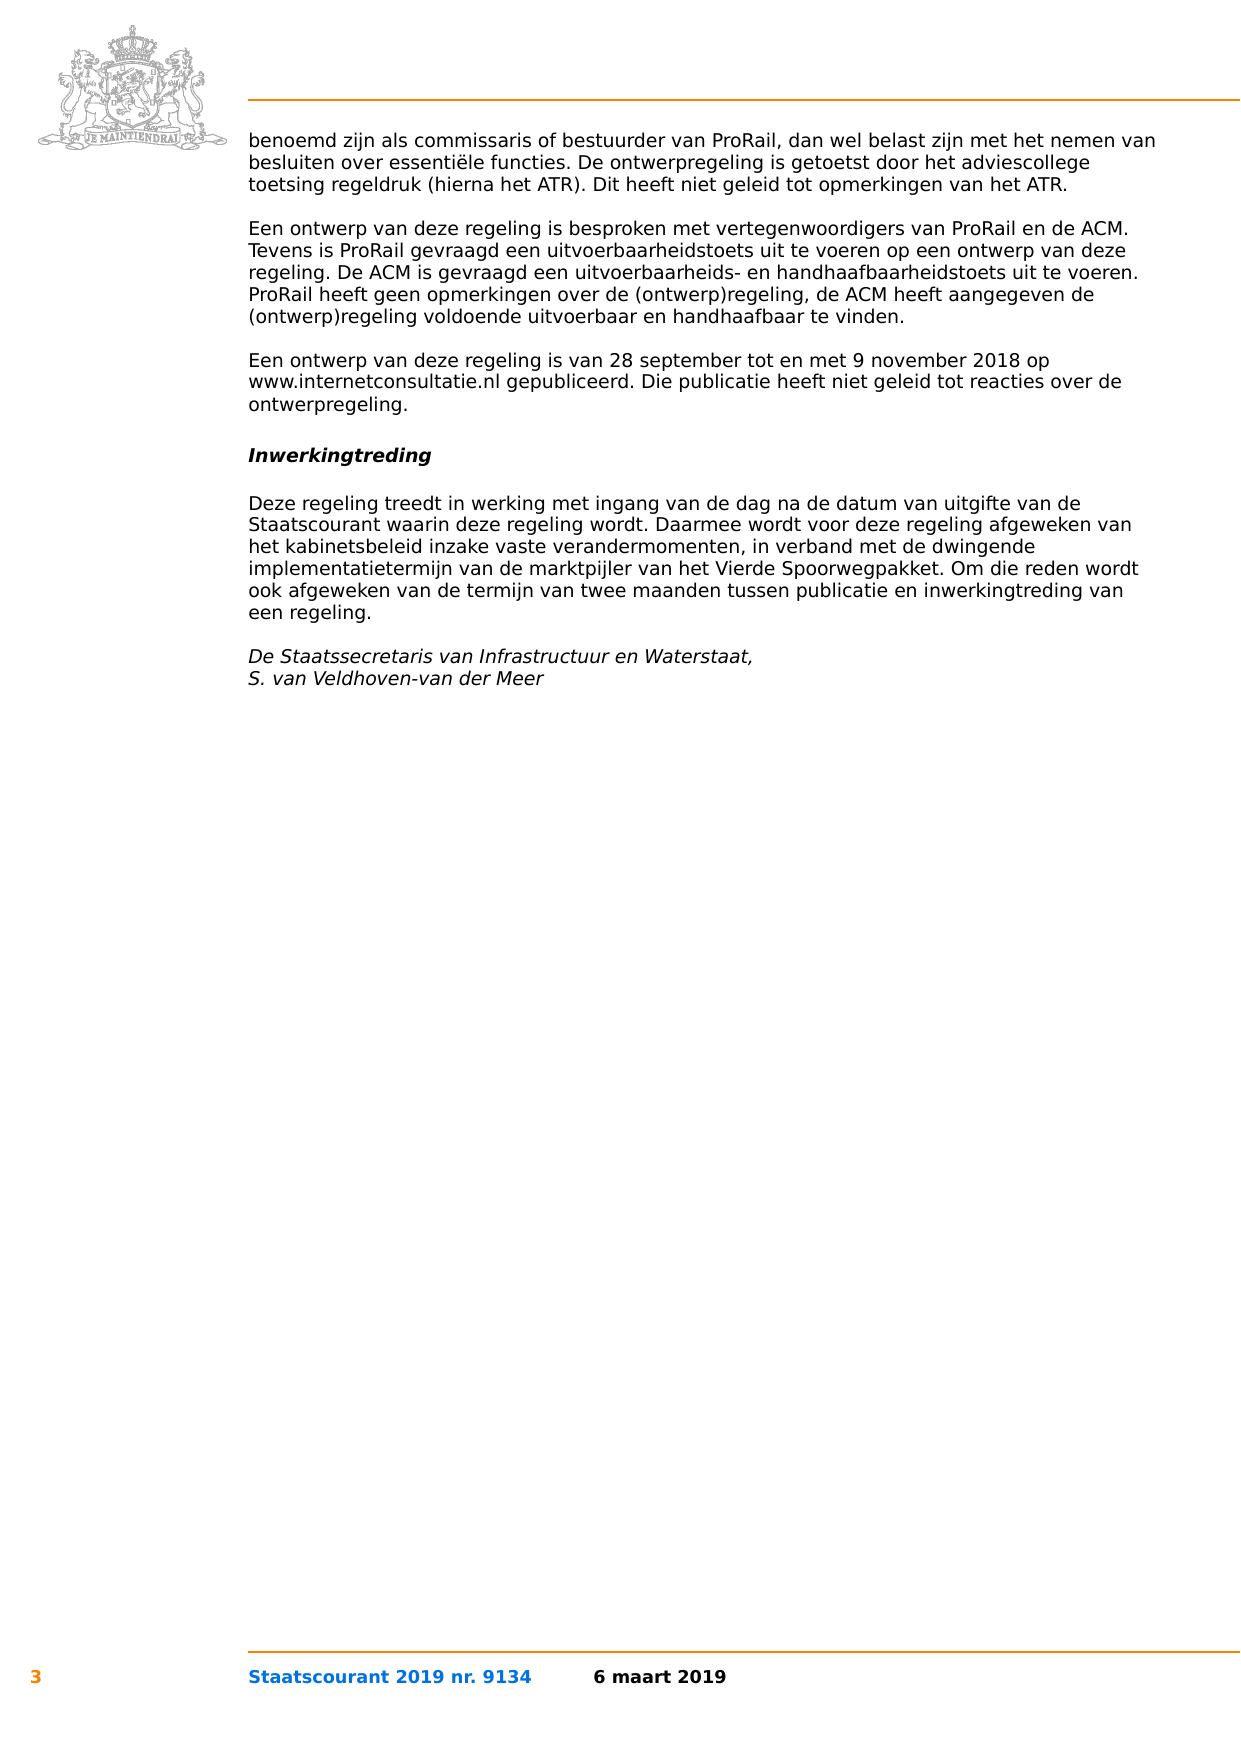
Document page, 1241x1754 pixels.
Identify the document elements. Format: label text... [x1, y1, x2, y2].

text benoemd zijn als commissaris of bestuurder van ProRail, dan wel belast zijn met het nemen van besluiten over essentiële functies. De ontwerpregeling is getoetst door het adviescollege toetsing regeldruk (hierna het ATR). Dit heeft niet geleid tot opmerkingen van het ATR. [248, 130, 1163, 196]
text Een ontwerp van deze regeling is van 28 september tot en met 9 november 2018 op www.internetconsultatie.nl gepubliceerd. Die publicatie heeft niet geleid tot reacties over de ontwerpregeling. [248, 349, 1163, 415]
text De Staatssecretaris van Infrastructuur en Waterstaat, S. van Veldhoven-van der Meer [248, 646, 1163, 690]
text Deze regeling treedt in werking met ingang van de dag na de datum van uitgifte van de Staatscourant waarin deze regeling wordt. Daarmee wordt voor deze regeling afgeweken van het kabinetsbeleid inzake vaste verandermomenten, in verband met de dwingende implementatietermijn van de marktpijler van het Vierde Spoorwegpakket. Om die reden wordt ook afgeweken van de termijn van twee maanden tussen publicatie en inwerkingtreding van een regeling. [248, 492, 1163, 624]
picture [38, 25, 227, 150]
text Een ontwerp van deze regeling is besproken met vertegenwoordigers van ProRail en de ACM. Tevens is ProRail gevraagd een uitvoerbaarheidstoets uit te voeren op een ontwerp van deze regeling. De ACM is gevraagd een uitvoerbaarheids- en handhaafbaarheidstoets uit te voeren. ProRail heeft geen opmerkingen over de (ontwerp)regeling, de ACM heeft aangegeven de (ontwerp)regeling voldoende uitvoerbaar en handhaafbaar te vinden. [248, 218, 1163, 328]
subtitle Inwerkingtreding [248, 445, 1163, 467]
